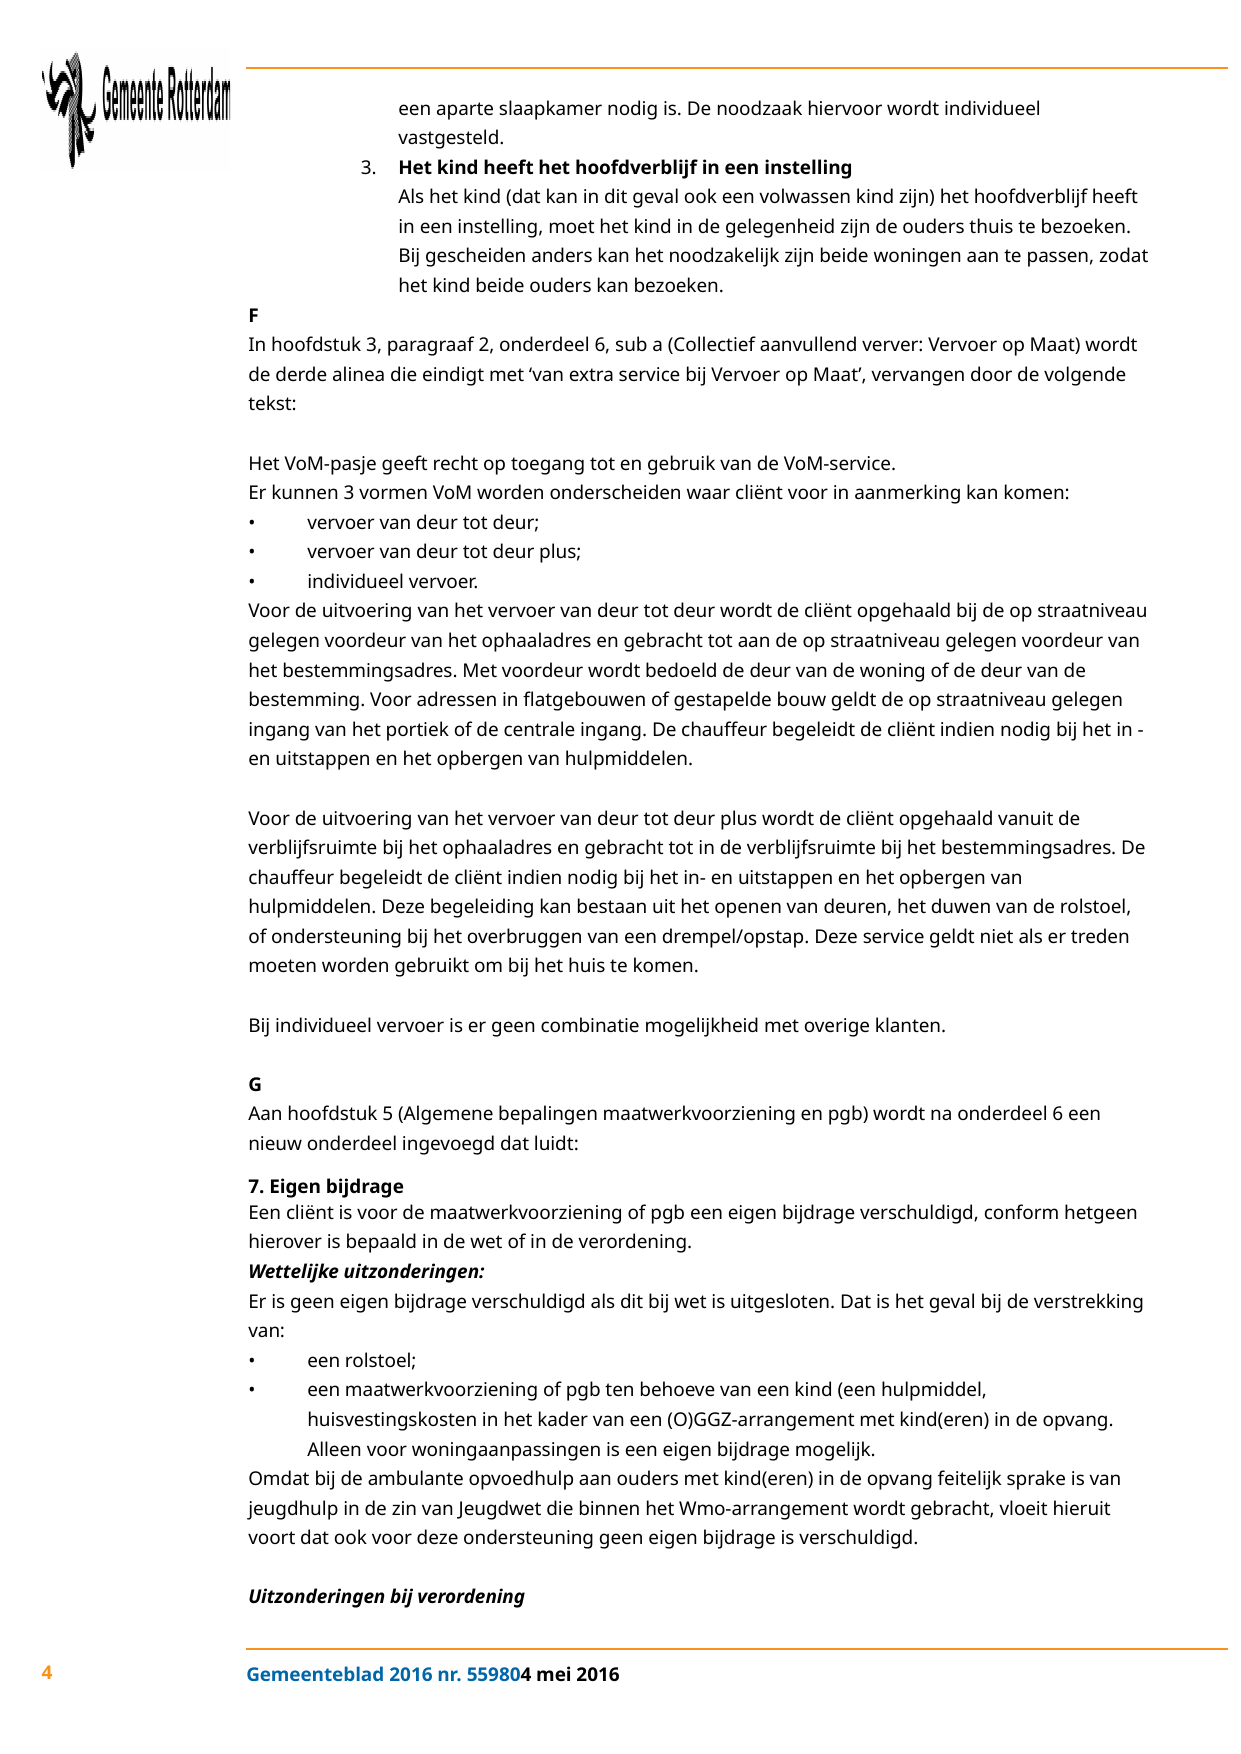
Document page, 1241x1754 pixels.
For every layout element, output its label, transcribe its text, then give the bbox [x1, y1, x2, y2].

text G [248, 1071, 1152, 1097]
text Voor de uitvoering van het vervoer van deur tot deur wordt de cliënt opgehaald bij de op straatniveau gelegen voordeur van het ophaaladres en gebracht tot aan de op straatniveau gelegen voordeur van het bestemmingsadres. Met voordeur wordt bedoeld de deur van de woning of de deur van de bestemming. Voor adressen in flatgebouwen of gestapelde bouw geldt de op straatniveau gelegen ingang van het portiek of de centrale ingang. De chauffeur begeleidt de cliënt indien nodig bij het in -en uitstappen en het opbergen van hulpmiddelen. [248, 598, 1152, 771]
list een aparte slaapkamer nodig is. De noodzaak hiervoor wordt individueel vastgesteld. [361, 95, 1152, 150]
text Omdat bij de ambulante opvoedhulp aan ouders met kind(eren) in de opvang feitelijk sprake is van jeugdhulp in de zin van Jeugdwet die binnen het Wmo-arrangement wordt gebracht, vloeit hieruit voort dat ook voor deze ondersteuning geen eigen bijdrage is verschuldigd. [248, 1465, 1152, 1550]
text Aan hoofdstuk 5 (Algemene bepalingen maatwerkvoorziening en pgb) wordt na onderdeel 6 een nieuw onderdeel ingevoegd dat luidt: [248, 1101, 1152, 1156]
text Uitzonderingen bij verordening [248, 1584, 1152, 1609]
list vervoer van deur tot deur; [248, 509, 1152, 535]
text Het VoM-pasje geeft recht op toegang tot en gebruik van de VoM-service. [248, 450, 1152, 476]
list een maatwerkvoorziening of pgb ten behoeve van een kind (een hulpmiddel, huisvestingskosten in het kader van een (O)GGZ-arrangement met kind(eren) in de opvang. Alleen voor woningaanpassingen is een eigen bijdrage mogelijk. [248, 1377, 1152, 1461]
list vervoer van deur tot deur plus; [248, 538, 1152, 564]
text Voor de uitvoering van het vervoer van deur tot deur plus wordt de cliënt opgehaald vanuit de verblijfsruimte bij het ophaaladres en gebracht tot in de verblijfsruimte bij het bestemmingsadres. De chauffeur begeleidt de cliënt indien nodig bij het in- en uitstappen en het opbergen van hulpmiddelen. Deze begeleiding kan bestaan uit het openen van deuren, het duwen van de rolstoel, of ondersteuning bij het overbruggen van een drempel/opstap. Deze service geldt niet als er treden moeten worden gebruikt om bij het huis te komen. [248, 805, 1152, 978]
text Bij individueel vervoer is er geen combinatie mogelijkheid met overige klanten. [248, 1012, 1152, 1038]
list individueel vervoer. [248, 568, 1152, 594]
text In hoofdstuk 3, paragraaf 2, onderdeel 6, sub a (Collectief aanvullend verver: Vervoer op Maat) wordt de derde alinea die eindigt met ‘van extra service bij Vervoer op Maat’, vervangen door de volgende tekst: [248, 331, 1152, 416]
text F [248, 302, 1152, 328]
text 7. Eigen bijdrage [248, 1173, 1152, 1199]
list een rolstoel; [248, 1347, 1152, 1373]
list Het kind heeft het hoofdverblijf in een instelling [361, 154, 1152, 180]
text Er is geen eigen bijdrage verschuldigd als dit bij wet is uitgesloten. Dat is het geval bij de verstrekking van: [248, 1288, 1152, 1343]
list Als het kind (dat kan in dit geval ook een volwassen kind zijn) het hoofdverblijf heeft in een instelling, moet het kind in de gelegenheid zijn de ouders thuis te bezoeken. Bij gescheiden anders kan het noodzakelijk zijn beide woningen aan te passen, zodat het kind beide ouders kan bezoeken. [361, 183, 1152, 298]
text Wettelijke uitzonderingen: [248, 1258, 1152, 1284]
picture [41, 47, 231, 172]
text Een cliënt is voor de maatwerkvoorziening of pgb een eigen bijdrage verschuldigd, conform hetgeen hierover is bepaald in de wet of in de verordening. [248, 1199, 1152, 1254]
text Er kunnen 3 vormen VoM worden onderscheiden waar cliënt voor in aanmerking kan komen: [248, 479, 1152, 505]
